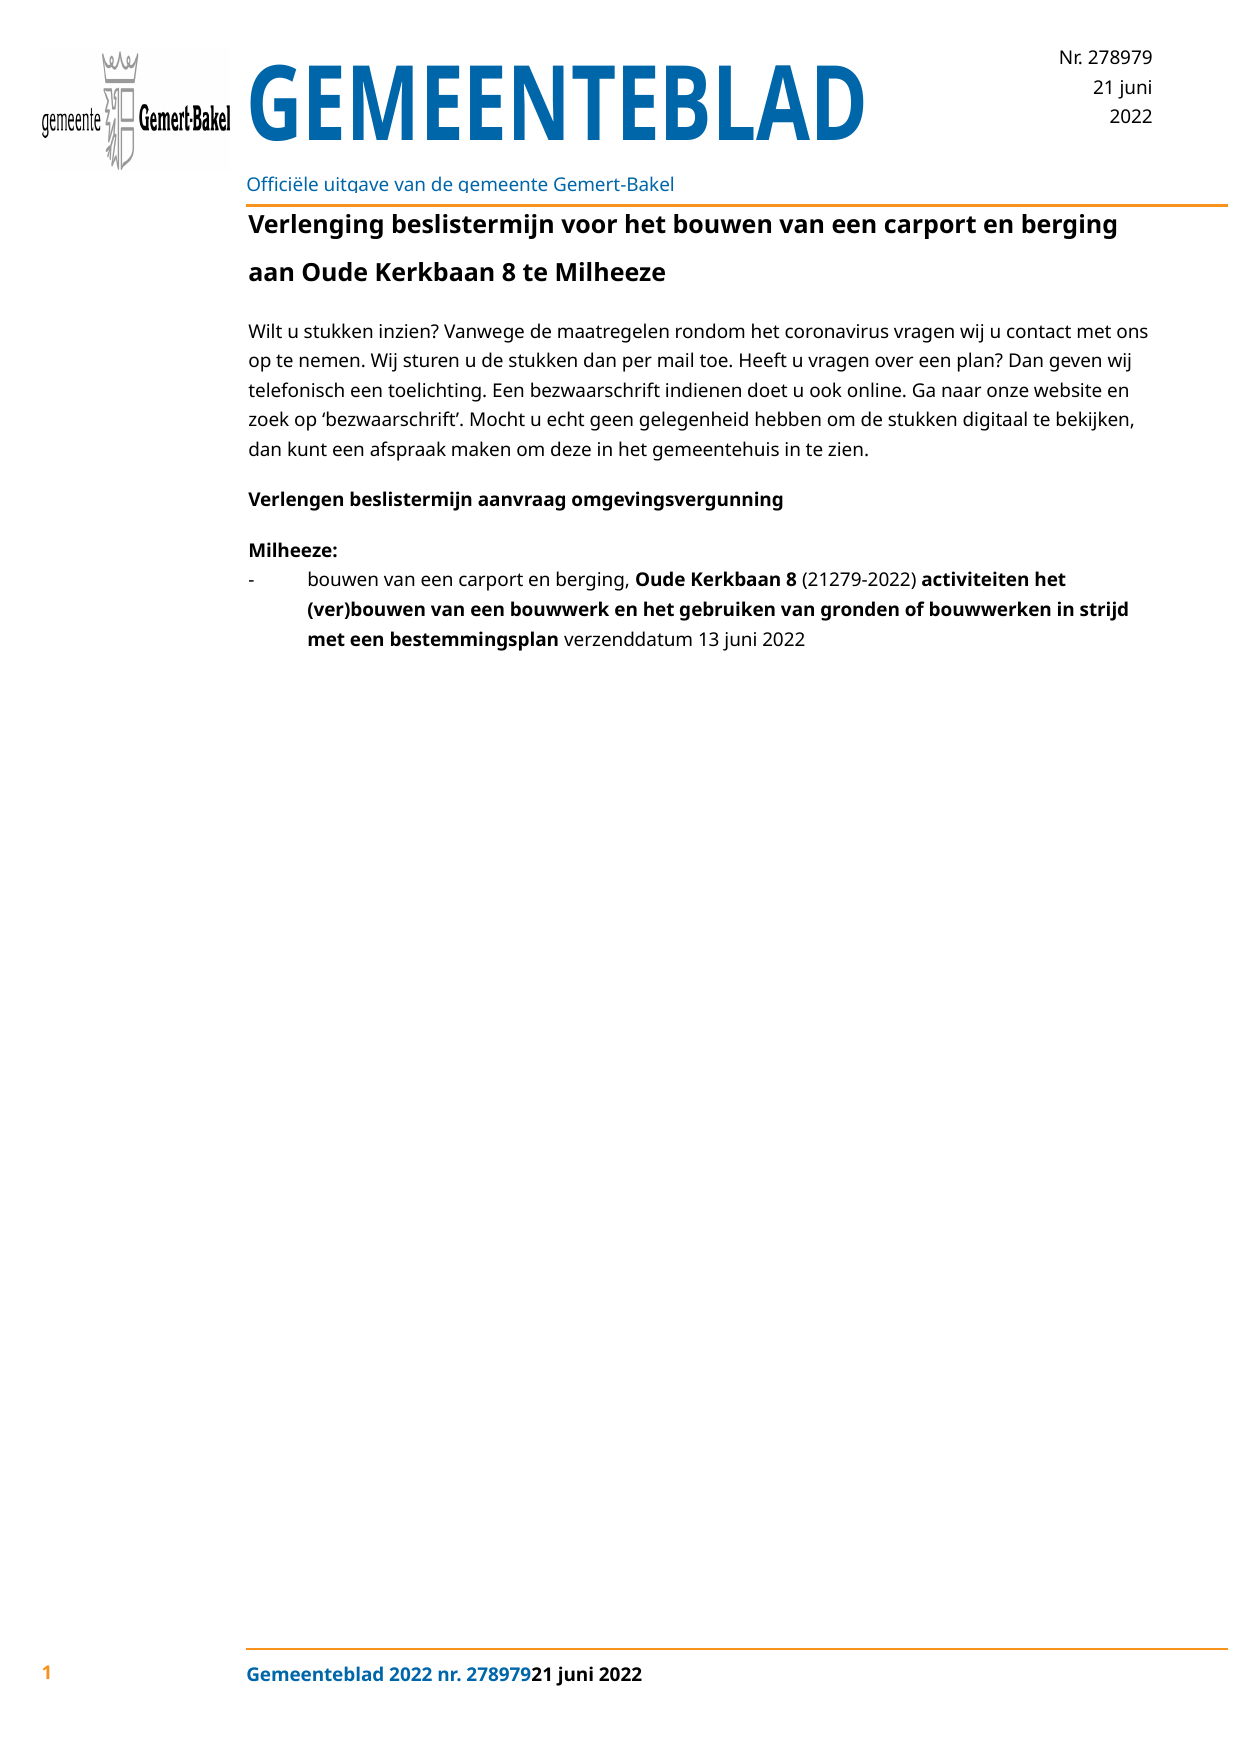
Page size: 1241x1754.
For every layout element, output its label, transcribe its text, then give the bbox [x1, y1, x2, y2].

list bouwen van een carport en berging, Oude Kerkbaan 8 (21279-2022) activiteiten het (ver)bouwen van een bouwwerk en het gebruiken van gronden of bouwwerken in strijd met een bestemmingsplan verzenddatum 13 juni 2022 [248, 567, 1152, 652]
text Verlenging beslistermijn voor het bouwen van een carport en berging aan Oude Kerkbaan 8 te Milheeze [248, 207, 1152, 288]
text Verlengen beslistermijn aanvraag omgevingsvergunning [248, 487, 1152, 512]
text Milheeze: [248, 537, 1152, 563]
picture [41, 47, 231, 172]
text Wilt u stukken inzien? Vanwege de maatregelen rondom het coronavirus vragen wij u contact met ons op te nemen. Wij sturen u de stukken dan per mail toe. Heeft u vragen over een plan? Dan geven wij telefonisch een toelichting. Een bezwaarschrift indienen doet u ook online. Ga naar onze website en zoek op ‘bezwaarschrift’. Mocht u echt geen gelegenheid hebben om de stukken digitaal te bekijken, dan kunt een afspraak maken om deze in het gemeentehuis in te zien. [248, 318, 1152, 462]
